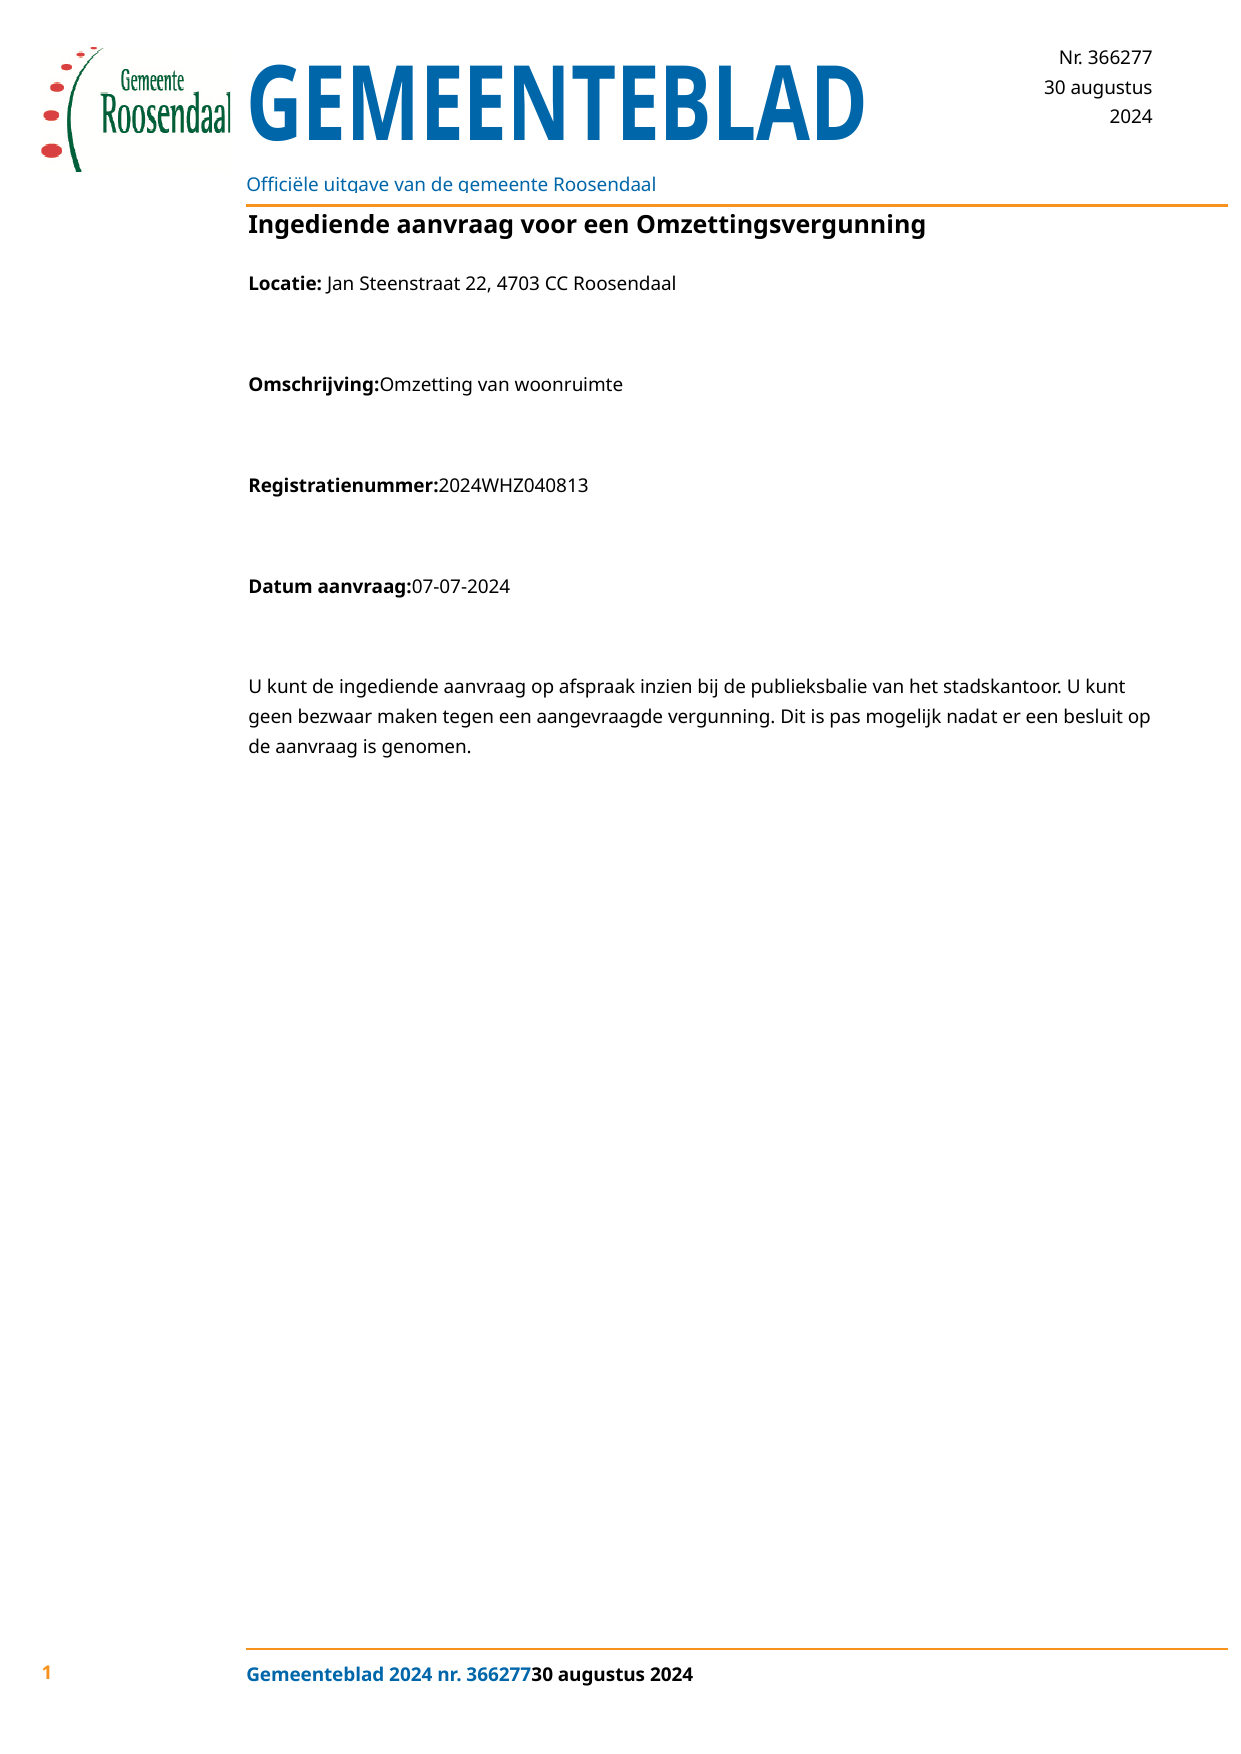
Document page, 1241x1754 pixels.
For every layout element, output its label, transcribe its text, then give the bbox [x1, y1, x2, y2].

picture [41, 47, 231, 172]
text Registratienummer:2024WHZ040813 [248, 472, 1152, 498]
text Locatie: Jan Steenstraat 22, 4703 CC Roosendaal [248, 270, 1152, 296]
text Datum aanvraag:07-07-2024 [248, 573, 1152, 598]
text U kunt de ingediende aanvraag op afspraak inzien bij de publieksbalie van het stadskantoor. U kunt geen bezwaar maken tegen een aangevraagde vergunning. Dit is pas mogelijk nadat er een besluit op de aanvraag is genomen. [248, 674, 1152, 758]
text Omschrijving:Omzetting van woonruimte [248, 371, 1152, 397]
text Ingediende aanvraag voor een Omzettingsvergunning [248, 207, 1152, 241]
